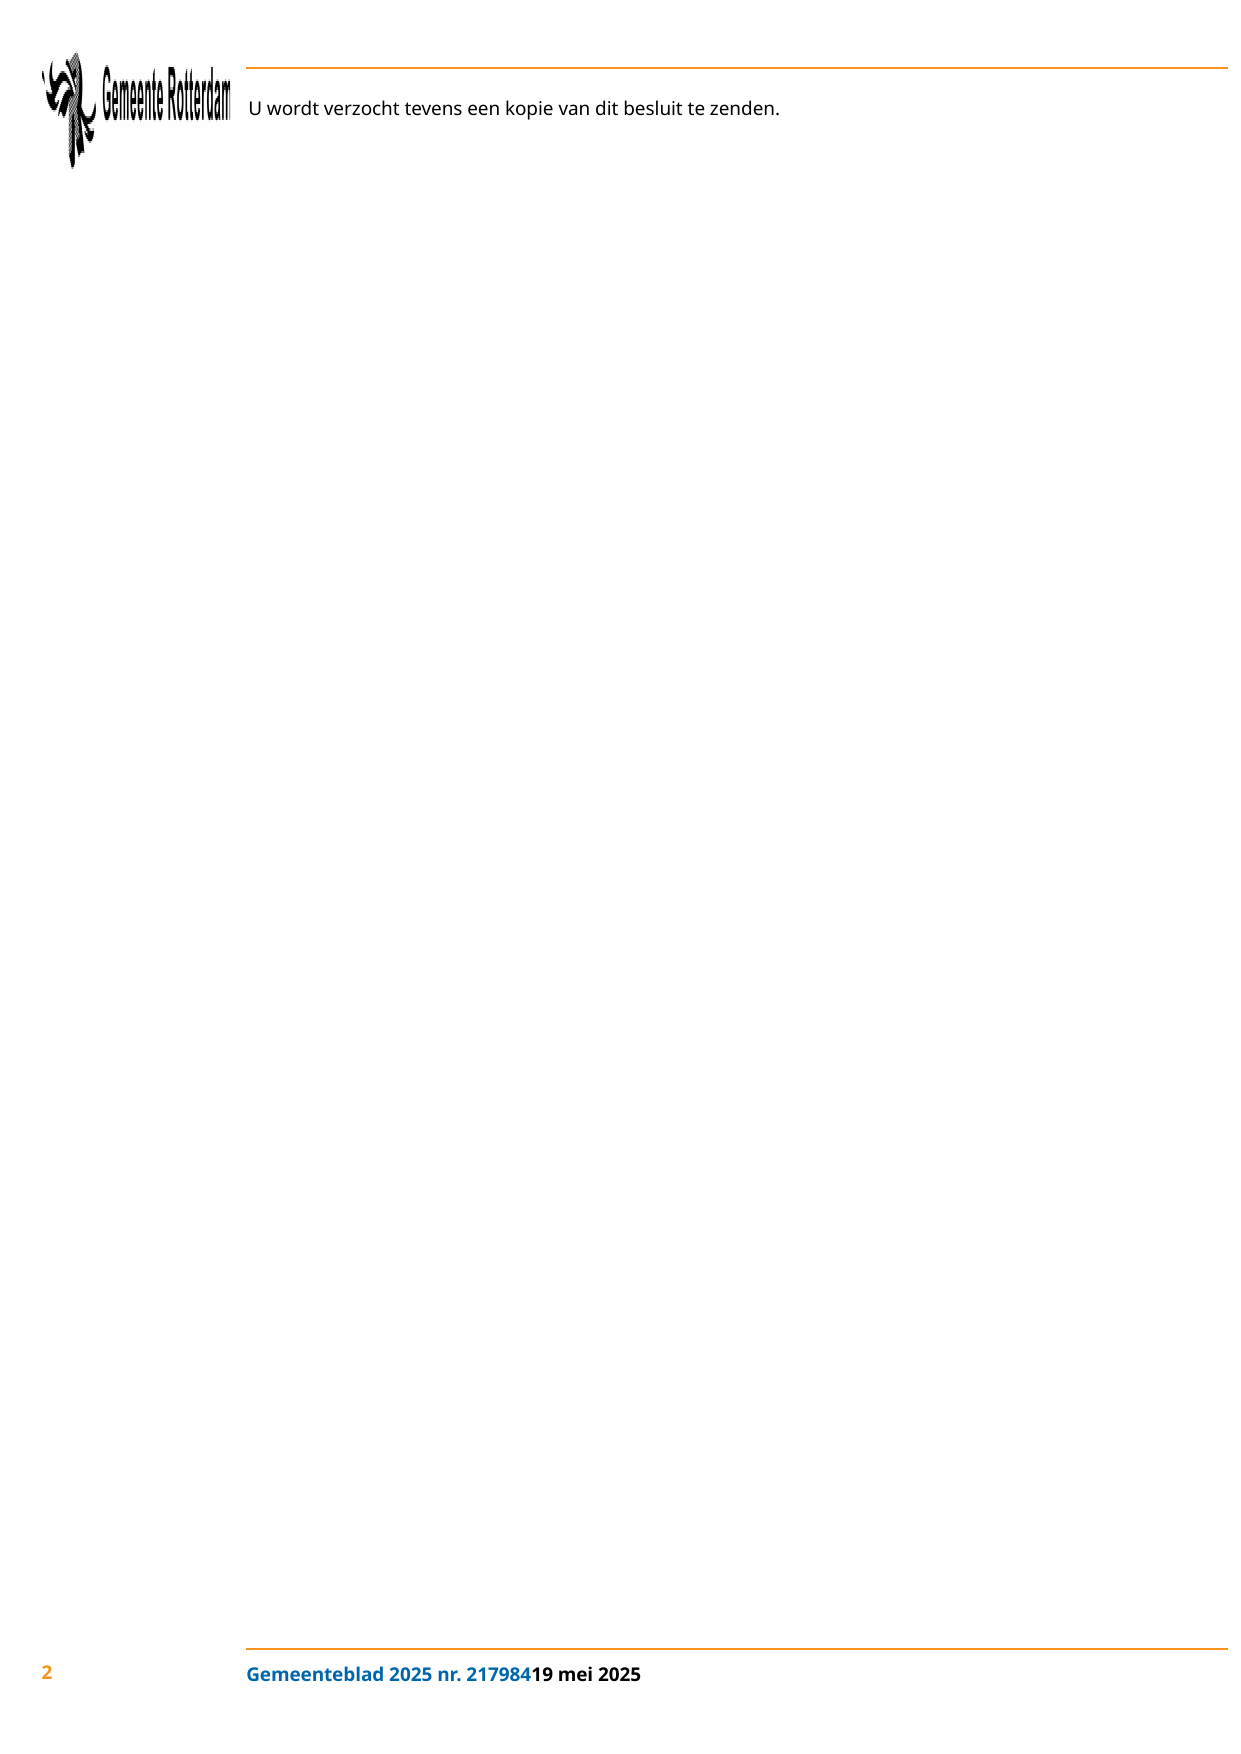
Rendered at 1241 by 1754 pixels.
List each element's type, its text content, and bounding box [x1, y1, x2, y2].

picture [41, 47, 231, 172]
text U wordt verzocht tevens een kopie van dit besluit te zenden. [248, 95, 1152, 121]
